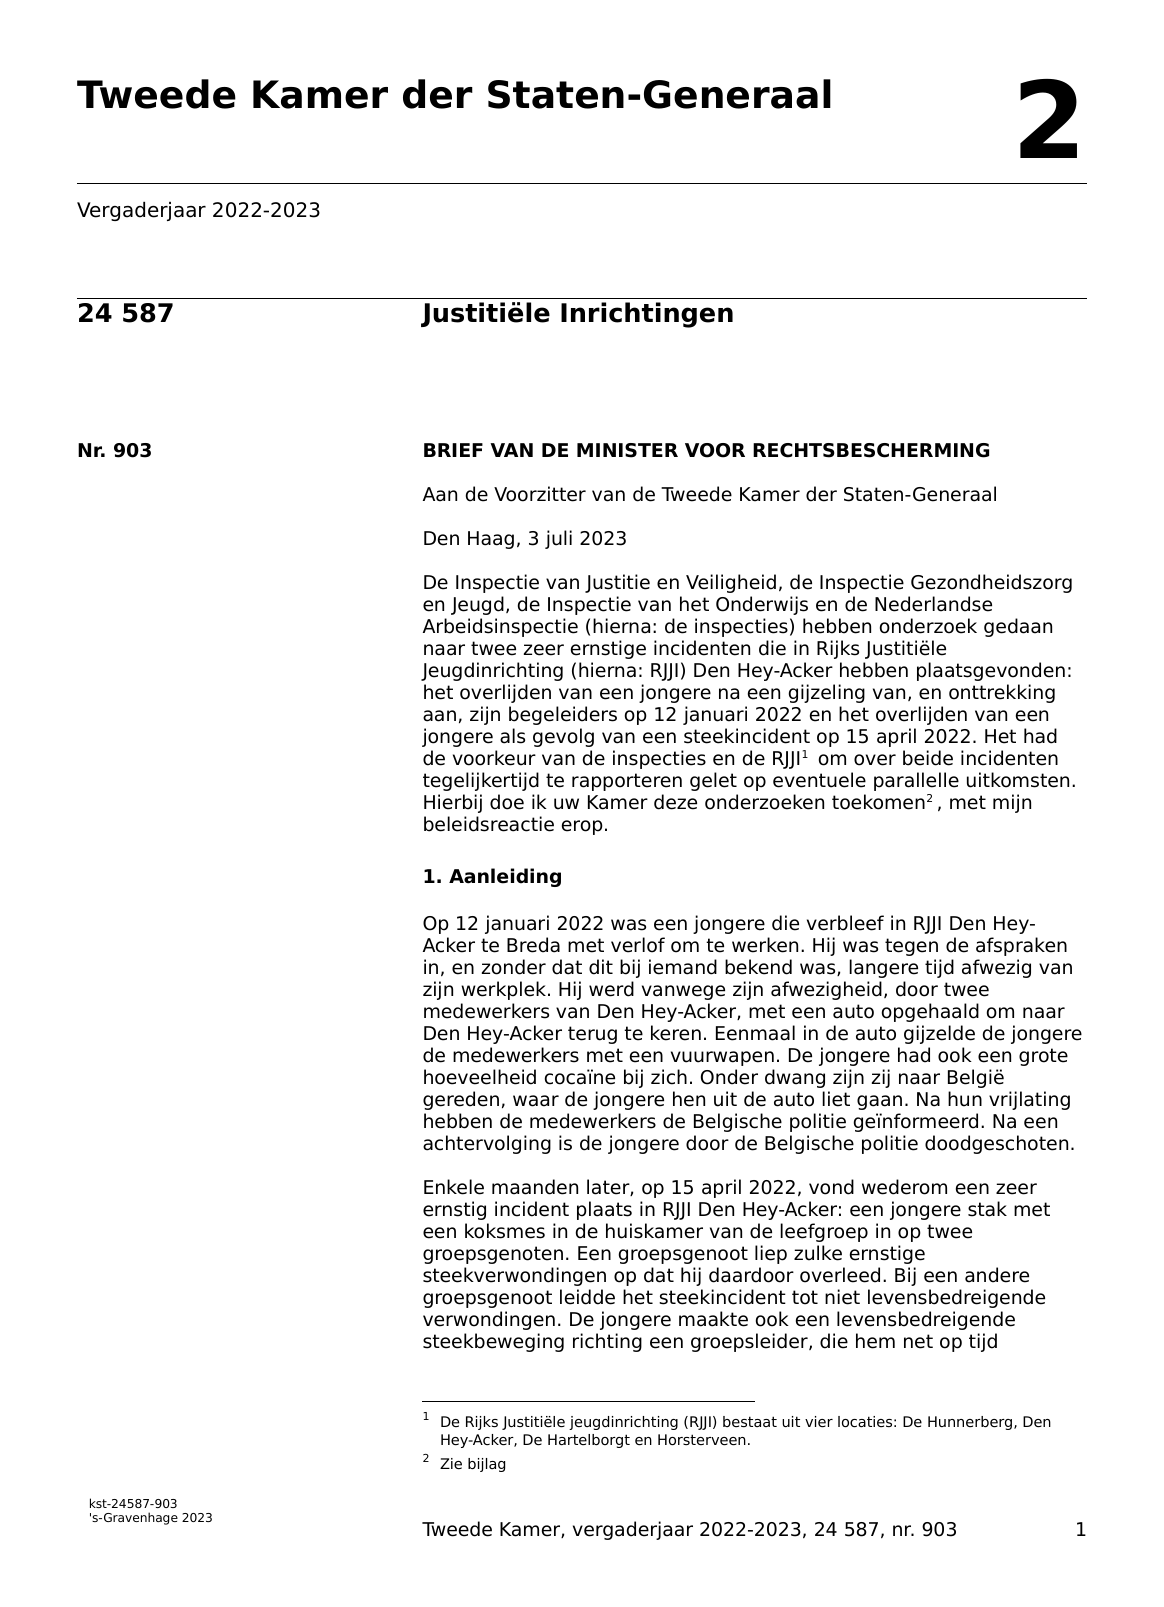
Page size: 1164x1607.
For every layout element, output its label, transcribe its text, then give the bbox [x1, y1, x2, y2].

table_header 2 [886, 59, 1087, 183]
text Zie bijlag [422, 1452, 1087, 1474]
text De Rijks Justitiële jeugdinrichting (RJJI) bestaat uit vier locaties: De Hunnerberg, Den Hey-Acker, De Hartelborgt en Horsterveen. [422, 1410, 1087, 1449]
subtitle 24 587 Justitiële Inrichtingen [77, 299, 1087, 329]
text Op 12 januari 2022 was een jongere die verbleef in RJJI Den Hey-Acker te Breda met verlof om te werken. Hij was tegen de afspraken in, en zonder dat dit bij iemand bekend was, langere tijd afwezig van zijn werkplek. Hij werd vanwege zijn afwezigheid, door twee medewerkers van Den Hey-Acker, met een auto opgehaald om naar Den Hey-Acker terug te keren. Eenmaal in de auto gijzelde de jongere de medewerkers met een vuurwapen. De jongere had ook een grote hoeveelheid cocaïne bij zich. Onder dwang zijn zij naar België gereden, waar de jongere hen uit de auto liet gaan. Na hun vrijlating hebben de medewerkers de Belgische politie geïnformeerd. Na een achtervolging is de jongere door de Belgische politie doodgeschoten. [422, 913, 1087, 1155]
subtitle Nr. 903 BRIEF VAN DE MINISTER VOOR RECHTSBESCHERMING [77, 440, 1087, 462]
text Enkele maanden later, op 15 april 2022, vond wederom een zeer ernstig incident plaats in RJJI Den Hey-Acker: een jongere stak met een koksmes in de huiskamer van de leefgroep in op twee groepsgenoten. Een groepsgenoot liep zulke ernstige steekverwondingen op dat hij daardoor overleed. Bij een andere groepsgenoot leidde het steekincident tot niet levensbedreigende verwondingen. De jongere maakte ook een levensbedreigende steekbeweging richting een groepsleider, die hem net op tijd [422, 1177, 1087, 1353]
table_header Tweede Kamer der Staten-Generaal [77, 59, 886, 183]
text Den Haag, 3 juli 2023 [422, 528, 1087, 550]
text kst-24587-903 [88, 1497, 323, 1511]
subtitle 1. Aanleiding [422, 866, 1087, 888]
table_cell Vergaderjaar 2022-2023 [77, 184, 1087, 298]
text De Inspectie van Justitie en Veiligheid, de Inspectie Gezondheidszorg en Jeugd, de Inspectie van het Onderwijs en de Nederlandse Arbeidsinspectie (hierna: de inspecties) hebben onderzoek gedaan naar twee zeer ernstige incidenten die in Rijks Justitiële Jeugdinrichting (hierna: RJJI) Den Hey-Acker hebben plaatsgevonden: het overlijden van een jongere na een gijzeling van, en onttrekking aan, zijn begeleiders op 12 januari 2022 en het overlijden van een jongere als gevolg van een steekincident op 15 april 2022. Het had de voorkeur van de inspecties en de RJJI om over beide incidenten tegelijkertijd te rapporteren gelet op eventuele parallelle uitkomsten. Hierbij doe ik uw Kamer deze onderzoeken toekomen, met mijn beleidsreactie erop. [422, 572, 1087, 836]
text Aan de Voorzitter van de Tweede Kamer der Staten-Generaal [422, 484, 1087, 506]
text 's-Gravenhage 2023 [88, 1511, 323, 1525]
